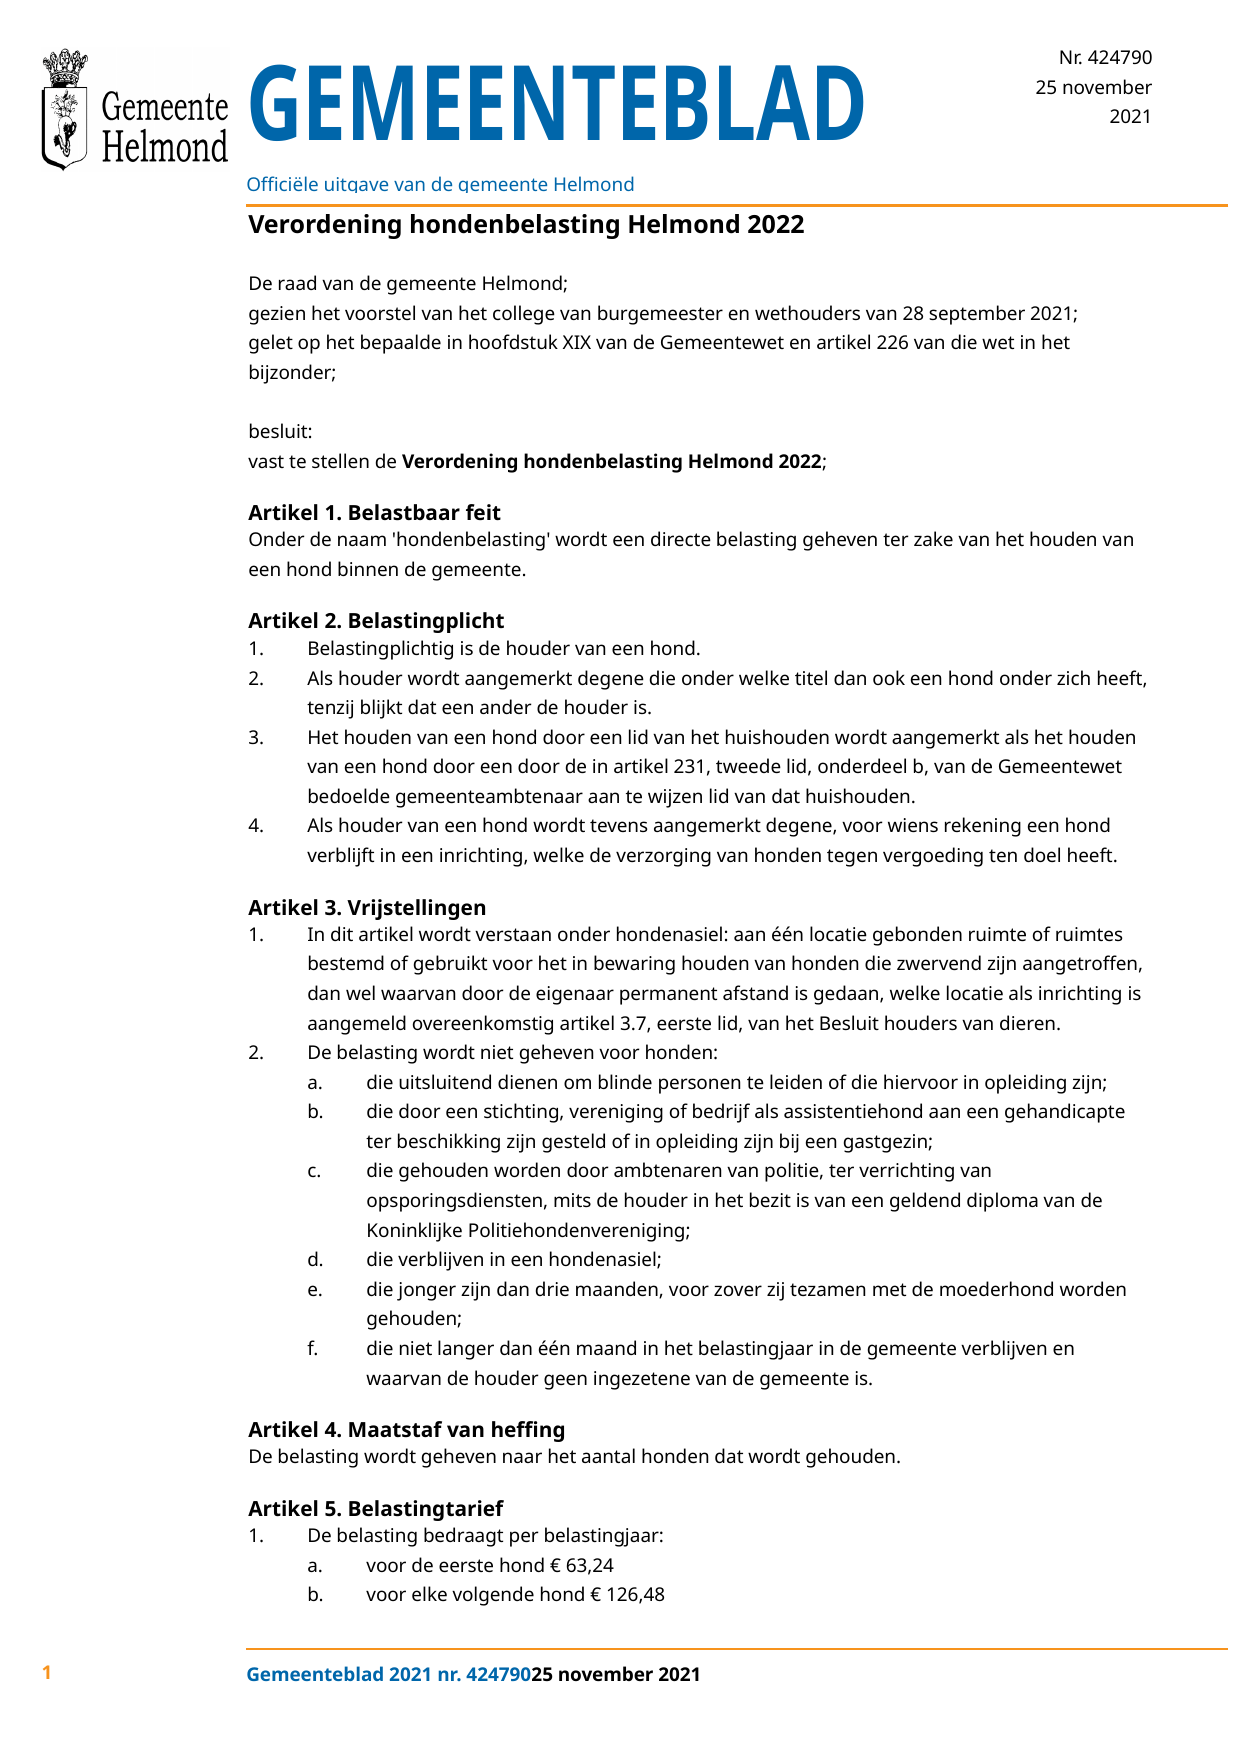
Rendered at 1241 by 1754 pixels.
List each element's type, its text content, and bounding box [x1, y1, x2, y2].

picture [41, 47, 231, 172]
list Belastingplichtig is de houder van een hond. [248, 635, 1152, 661]
text De raad van de gemeente Helmond; [248, 270, 1152, 296]
text Artikel 2. Belastingplicht [248, 607, 1152, 635]
list die uitsluitend dienen om blinde personen te leiden of die hiervoor in opleiding zijn; [307, 1069, 1152, 1095]
list Als houder van een hond wordt tevens aangemerkt degene, voor wiens rekening een hond verblijft in een inrichting, welke de verzorging van honden tegen vergoeding ten doel heeft. [248, 813, 1152, 868]
text Artikel 5. Belastingtarief [248, 1494, 1152, 1522]
text gelet op het bepaalde in hoofdstuk XIX van de Gemeentewet en artikel 226 van die wet in het bijzonder; [248, 329, 1152, 385]
text De belasting wordt geheven naar het aantal honden dat wordt gehouden. [248, 1444, 1152, 1469]
list die jonger zijn dan drie maanden, voor zover zij tezamen met de moederhond worden gehouden; [307, 1276, 1152, 1331]
list De belasting wordt niet geheven voor honden: [248, 1039, 1152, 1065]
text vast te stellen de Verordening hondenbelasting Helmond 2022; [248, 448, 1152, 473]
text Artikel 4. Maatstaf van heffing [248, 1415, 1152, 1444]
list die niet langer dan één maand in het belastingjaar in de gemeente verblijven en waarvan de houder geen ingezetene van de gemeente is. [307, 1335, 1152, 1391]
text Onder de naam 'hondenbelasting' wordt een directe belasting geheven ter zake van het houden van een hond binnen de gemeente. [248, 527, 1152, 582]
list die verblijven in een hondenasiel; [307, 1246, 1152, 1272]
text Artikel 3. Vrijstellingen [248, 893, 1152, 921]
list voor de eerste hond € 63,24 [307, 1552, 1152, 1578]
list In dit artikel wordt verstaan onder hondenasiel: aan één locatie gebonden ruimte of ruimtes bestemd of gebruikt voor het in bewaring houden van honden die zwervend zijn aangetroffen, dan wel waarvan door de eigenaar permanent afstand is gedaan, welke locatie als inrichting is aangemeld overeenkomstig artikel 3.7, eerste lid, van het Besluit houders van dieren. [248, 921, 1152, 1036]
text Verordening hondenbelasting Helmond 2022 [248, 207, 1152, 241]
text besluit: [248, 418, 1152, 444]
list Het houden van een hond door een lid van het huishouden wordt aangemerkt als het houden van een hond door een door de in artikel 231, tweede lid, onderdeel b, van de Gemeentewet bedoelde gemeenteambtenaar aan te wijzen lid van dat huishouden. [248, 724, 1152, 809]
list Als houder wordt aangemerkt degene die onder welke titel dan ook een hond onder zich heeft, tenzij blijkt dat een ander de houder is. [248, 665, 1152, 720]
list De belasting bedraagt per belastingjaar: [248, 1522, 1152, 1548]
list voor elke volgende hond € 126,48 [307, 1582, 1152, 1607]
text gezien het voorstel van het college van burgemeester en wethouders van 28 september 2021; [248, 300, 1152, 326]
text Artikel 1. Belastbaar feit [248, 498, 1152, 527]
list die door een stichting, vereniging of bedrijf als assistentiehond aan een gehandicapte ter beschikking zijn gesteld of in opleiding zijn bij een gastgezin; [307, 1098, 1152, 1154]
list die gehouden worden door ambtenaren van politie, ter verrichting van opsporingsdiensten, mits de houder in het bezit is van een geldend diploma van de Koninklijke Politiehondenvereniging; [307, 1158, 1152, 1243]
